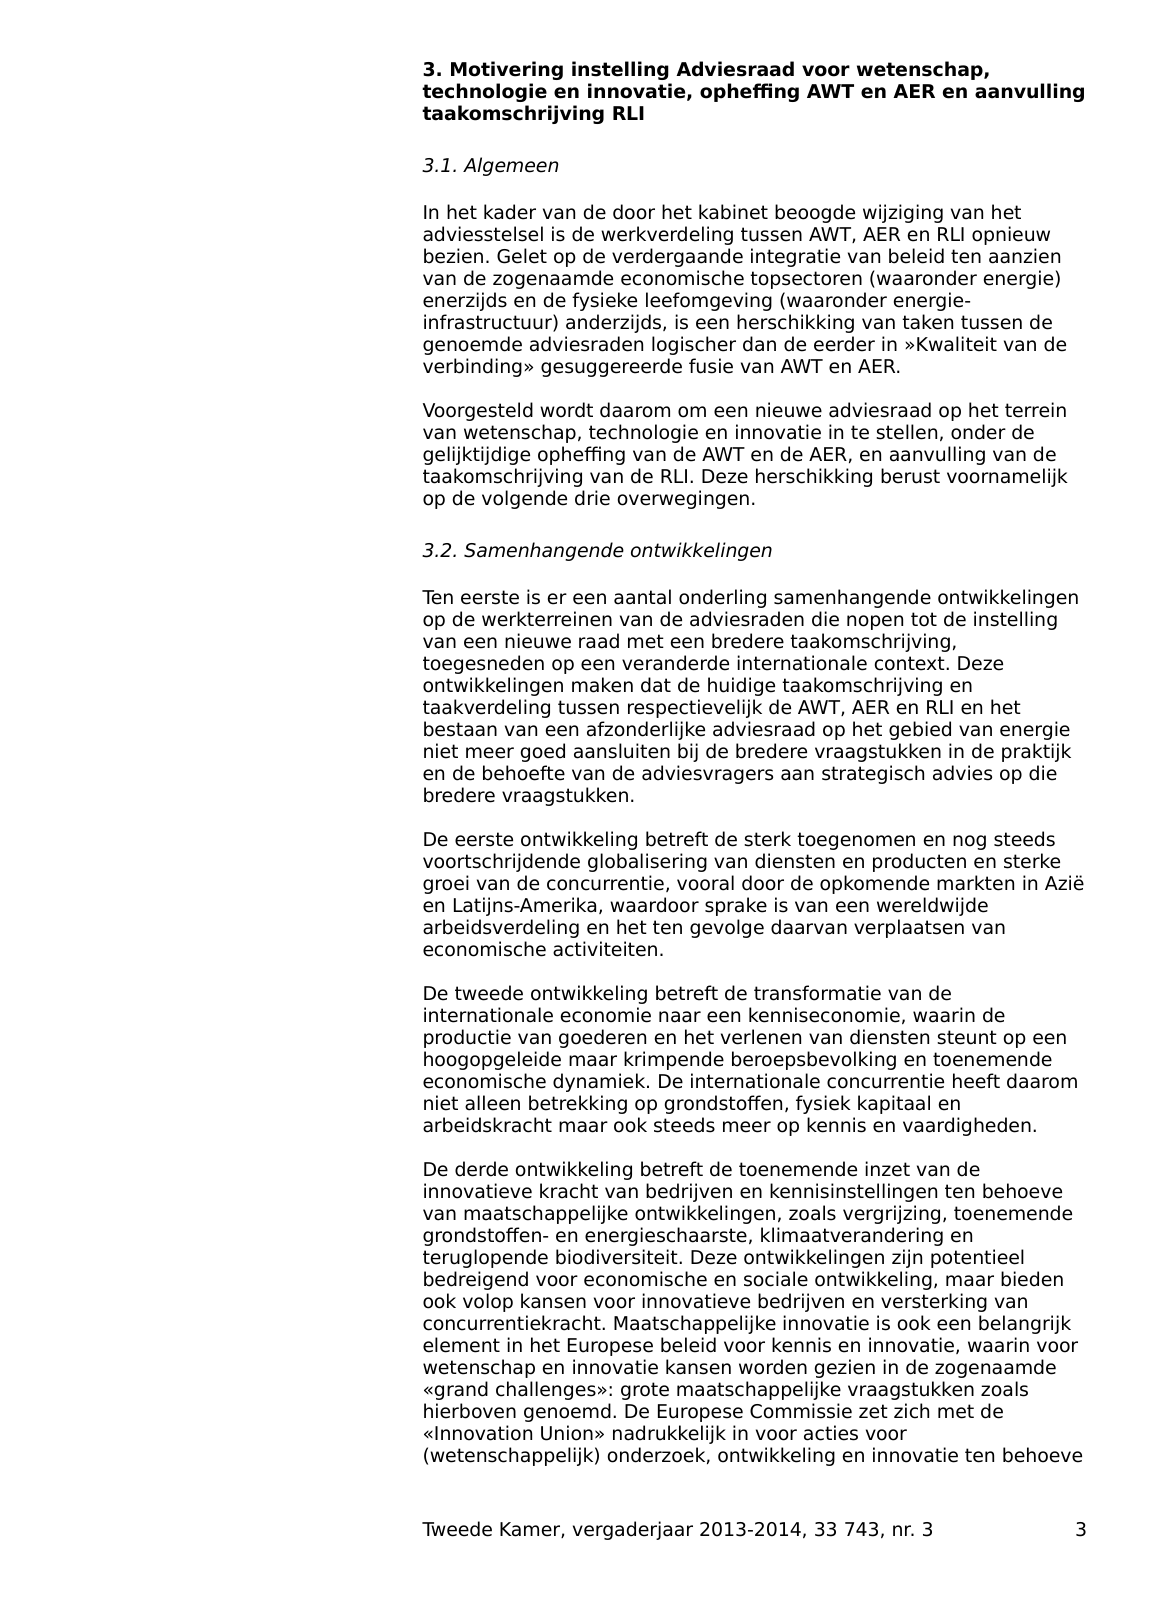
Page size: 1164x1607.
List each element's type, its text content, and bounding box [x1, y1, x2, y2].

text De eerste ontwikkeling betreft de sterk toegenomen en nog steeds voortschrijdende globalisering van diensten en producten en sterke groei van de concurrentie, vooral door de opkomende markten in Azië en Latijns-Amerika, waardoor sprake is van een wereldwijde arbeidsverdeling en het ten gevolge daarvan verplaatsen van economische activiteiten. [422, 829, 1087, 961]
subtitle 3.1. Algemeen [422, 155, 1087, 177]
text Voorgesteld wordt daarom om een nieuwe adviesraad op het terrein van wetenschap, technologie en innovatie in te stellen, onder de gelijktijdige opheffing van de AWT en de AER, en aanvulling van de taakomschrijving van de RLI. Deze herschikking berust voornamelijk op de volgende drie overwegingen. [422, 400, 1087, 510]
subtitle 3. Motivering instelling Adviesraad voor wetenschap, technologie en innovatie, opheffing AWT en AER en aanvulling taakomschrijving RLI [422, 59, 1087, 125]
text In het kader van de door het kabinet beoogde wijziging van het adviesstelsel is de werkverdeling tussen AWT, AER en RLI opnieuw bezien. Gelet op de verdergaande integratie van beleid ten aanzien van de zogenaamde economische topsectoren (waaronder energie) enerzijds en de fysieke leefomgeving (waaronder energie-infrastructuur) anderzijds, is een herschikking van taken tussen de genoemde adviesraden logischer dan de eerder in »Kwaliteit van de verbinding» gesuggereerde fusie van AWT en AER. [422, 202, 1087, 378]
text De tweede ontwikkeling betreft de transformatie van de internationale economie naar een kenniseconomie, waarin de productie van goederen en het verlenen van diensten steunt op een hoogopgeleide maar krimpende beroepsbevolking en toenemende economische dynamiek. De internationale concurrentie heeft daarom niet alleen betrekking op grondstoffen, fysiek kapitaal en arbeidskracht maar ook steeds meer op kennis en vaardigheden. [422, 983, 1087, 1137]
subtitle 3.2. Samenhangende ontwikkelingen [422, 540, 1087, 562]
text Ten eerste is er een aantal onderling samenhangende ontwikkelingen op de werkterreinen van de adviesraden die nopen tot de instelling van een nieuwe raad met een bredere taakomschrijving, toegesneden op een veranderde internationale context. Deze ontwikkelingen maken dat de huidige taakomschrijving en taakverdeling tussen respectievelijk de AWT, AER en RLI en het bestaan van een afzonderlijke adviesraad op het gebied van energie niet meer goed aansluiten bij de bredere vraagstukken in de praktijk en de behoefte van de adviesvragers aan strategisch advies op die bredere vraagstukken. [422, 587, 1087, 807]
text De derde ontwikkeling betreft de toenemende inzet van de innovatieve kracht van bedrijven en kennisinstellingen ten behoeve van maatschappelijke ontwikkelingen, zoals vergrijzing, toenemende grondstoffen- en energieschaarste, klimaatverandering en teruglopende biodiversiteit. Deze ontwikkelingen zijn potentieel bedreigend voor economische en sociale ontwikkeling, maar bieden ook volop kansen voor innovatieve bedrijven en versterking van concurrentiekracht. Maatschappelijke innovatie is ook een belangrijk element in het Europese beleid voor kennis en innovatie, waarin voor wetenschap en innovatie kansen worden gezien in de zogenaamde «grand challenges»: grote maatschappelijke vraagstukken zoals hierboven genoemd. De Europese Commissie zet zich met de «Innovation Union» nadrukkelijk in voor acties voor (wetenschappelijk) onderzoek, ontwikkeling en innovatie ten behoeve [422, 1159, 1087, 1467]
